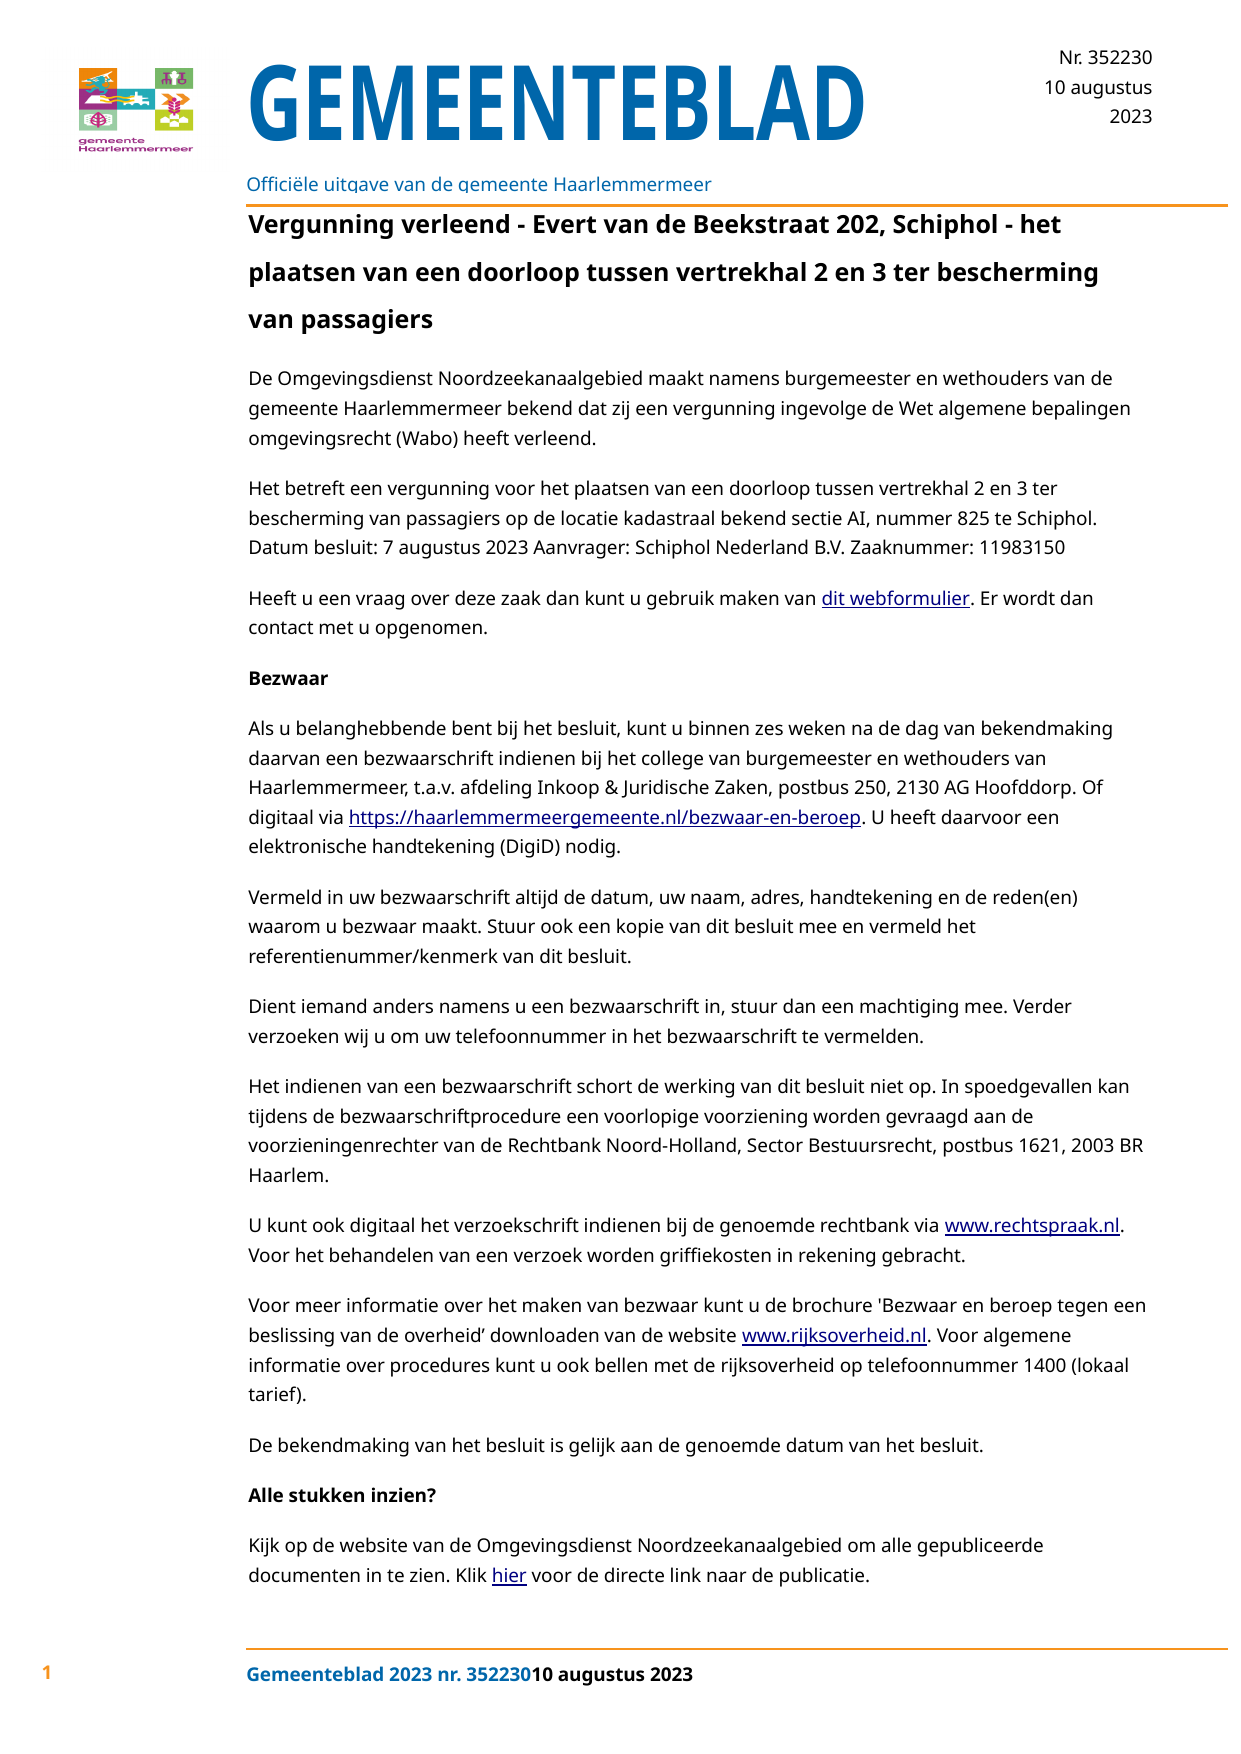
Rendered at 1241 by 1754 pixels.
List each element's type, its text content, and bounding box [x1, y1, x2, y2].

text Heeft u een vraag over deze zaak dan kunt u gebruik maken van dit webformulier. Er wordt dan contact met u opgenomen. [248, 585, 1152, 640]
text U kunt ook digitaal het verzoekschrift indienen bij de genoemde rechtbank via www.rechtspraak.nl. Voor het behandelen van een verzoek worden griffiekosten in rekening gebracht. [248, 1213, 1152, 1268]
text Vergunning verleend - Evert van de Beekstraat 202, Schiphol - het plaatsen van een doorloop tussen vertrekhal 2 en 3 ter bescherming van passagiers [248, 207, 1152, 336]
text Het indienen van een bezwaarschrift schort de werking van dit besluit niet op. In spoedgevallen kan tijdens de bezwaarschriftprocedure een voorlopige voorziening worden gevraagd aan de voorzieningenrechter van de Rechtbank Noord-Holland, Sector Bestuursrecht, postbus 1621, 2003 BR Haarlem. [248, 1073, 1152, 1188]
text Dient iemand anders namens u een bezwaarschrift in, stuur dan een machtiging mee. Verder verzoeken wij u om uw telefoonnummer in het bezwaarschrift te vermelden. [248, 993, 1152, 1049]
text Als u belanghebbende bent bij het besluit, kunt u binnen zes weken na de dag van bekendmaking daarvan een bezwaarschrift indienen bij het college van burgemeester en wethouders van Haarlemmermeer, t.a.v. afdeling Inkoop & Juridische Zaken, postbus 250, 2130 AG Hoofddorp. Of digitaal via https://haarlemmermeergemeente.nl/bezwaar-en-beroep. U heeft daarvoor een elektronische handtekening (DigiD) nodig. [248, 715, 1152, 859]
text Het betreft een vergunning voor het plaatsen van een doorloop tussen vertrekhal 2 en 3 ter bescherming van passagiers op de locatie kadastraal bekend sectie AI, nummer 825 te Schiphol. Datum besluit: 7 augustus 2023 Aanvrager: Schiphol Nederland B.V. Zaaknummer: 11983150 [248, 475, 1152, 560]
text De bekendmaking van het besluit is gelijk aan de genoemde datum van het besluit. [248, 1432, 1152, 1457]
picture [41, 47, 231, 172]
text Alle stukken inzien? [248, 1482, 1152, 1508]
text Kijk op de website van de Omgevingsdienst Noordzeekanaalgebied om alle gepubliceerde documenten in te zien. Klik hier voor de directe link naar de publicatie. [248, 1533, 1152, 1588]
text Bezwaar [248, 665, 1152, 690]
text De Omgevingsdienst Noordzeekanaalgebied maakt namens burgemeester en wethouders van de gemeente Haarlemmermeer bekend dat zij een vergunning ingevolge de Wet algemene bepalingen omgevingsrecht (Wabo) heeft verleend. [248, 366, 1152, 450]
text Voor meer informatie over het maken van bezwaar kunt u de brochure 'Bezwaar en beroep tegen een beslissing van de overheid’ downloaden van de website www.rijksoverheid.nl. Voor algemene informatie over procedures kunt u ook bellen met de rijksoverheid op telefoonnummer 1400 (lokaal tarief). [248, 1293, 1152, 1407]
text Vermeld in uw bezwaarschrift altijd de datum, uw naam, adres, handtekening en de reden(en) waarom u bezwaar maakt. Stuur ook een kopie van dit besluit mee en vermeld het referentienummer/kenmerk van dit besluit. [248, 884, 1152, 969]
